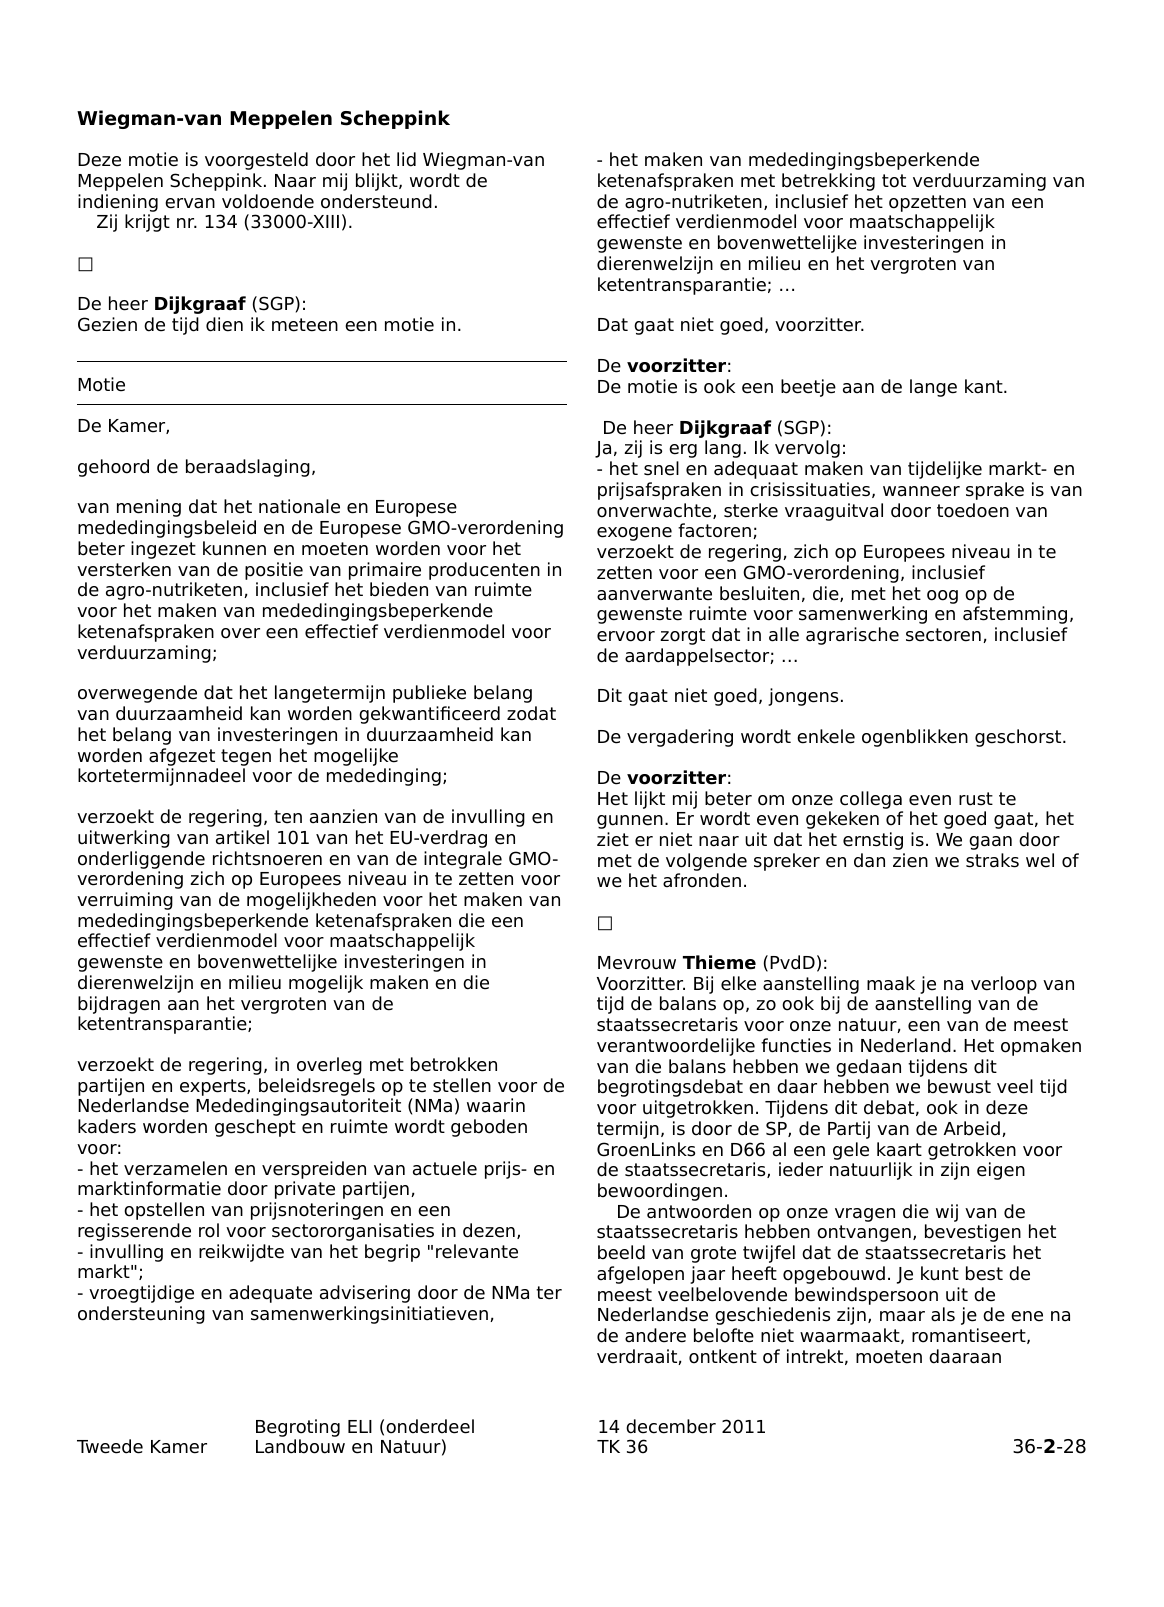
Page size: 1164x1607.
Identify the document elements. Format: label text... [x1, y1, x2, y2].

text □ [77, 253, 567, 274]
text De vergadering wordt enkele ogenblikken geschorst. [596, 727, 1087, 748]
text verzoekt de regering, zich op Europees niveau in te zetten voor een GMO-verordening, inclusief aanverwante besluiten, die, met het oog op de gewenste ruimte voor samenwerking en afstemming, ervoor zorgt dat in alle agrarische sectoren, inclusief de aardappelsector; … [596, 542, 1087, 666]
text - het snel en adequaat maken van tijdelijke markt- en prijsafspraken in crisissituaties, wanneer sprake is van onverwachte, sterke vraaguitval door toedoen van exogene factoren; [596, 459, 1087, 542]
text - vroegtijdige en adequate advisering door de NMa ter ondersteuning van samenwerkingsinitiatieven, [77, 1283, 567, 1324]
text Mevrouw Thieme (PvdD): [596, 953, 1087, 973]
text Het lijkt mij beter om onze collega even rust te gunnen. Er wordt even gekeken of het goed gaat, het ziet er niet naar uit dat het ernstig is. We gaan door met de volgende spreker en dan zien we straks wel of we het afronden. [596, 788, 1087, 892]
text van mening dat het nationale en Europese mededingingsbeleid en de Europese GMO-verordening beter ingezet kunnen en moeten worden voor het versterken van de positie van primaire producenten in de agro-nutriketen, inclusief het bieden van ruimte voor het maken van mededingingsbeperkende ketenafspraken over een effectief verdienmodel voor verduurzaming; [77, 497, 567, 663]
text De Kamer, [77, 416, 567, 437]
text verzoekt de regering, ten aanzien van de invulling en uitwerking van artikel 101 van het EU-verdrag en onderliggende richtsnoeren en van de integrale GMO-verordening zich op Europees niveau in te zetten voor verruiming van de mogelijkheden voor het maken van mededingingsbeperkende ketenafspraken die een effectief verdienmodel voor maatschappelijk gewenste en bovenwettelijke investeringen in dierenwelzijn en milieu mogelijk maken en die bijdragen aan het vergroten van de ketentransparantie; [77, 807, 567, 1035]
text Dit gaat niet goed, jongens. [596, 686, 1087, 707]
text Motie [77, 375, 567, 396]
text De antwoorden op onze vragen die wij van de staatssecretaris hebben ontvangen, bevestigen het beeld van grote twijfel dat de staatssecretaris het afgelopen jaar heeft opgebouwd. Je kunt best de meest veelbelovende bewindspersoon uit de Nederlandse geschiedenis zijn, maar als je de ene na de andere belofte niet waarmaakt, romantiseert, verdraait, ontkent of intrekt, moeten daaraan [596, 1202, 1087, 1367]
text De heer Dijkgraaf (SGP): [77, 294, 567, 314]
text gehoord de beraadslaging, [77, 457, 567, 477]
text - het maken van mededingingsbeperkende ketenafspraken met betrekking tot verduurzaming van de agro-nutriketen, inclusief het opzetten van een effectief verdienmodel voor maatschappelijk gewenste en bovenwettelijke investeringen in dierenwelzijn en milieu en het vergroten van ketentransparantie; … [596, 150, 1087, 295]
text - invulling en reikwijdte van het begrip "relevante markt"; [77, 1241, 567, 1283]
text Zij krijgt nr. 134 (33000-XIII). [77, 212, 567, 233]
text Dat gaat niet goed, voorzitter. [596, 315, 1087, 336]
text De voorzitter: [596, 768, 1087, 788]
text - het opstellen van prijsnoteringen en een regisserende rol voor sectororganisaties in dezen, [77, 1200, 567, 1241]
text De voorzitter: [596, 356, 1087, 377]
text Gezien de tijd dien ik meteen een motie in. [77, 314, 567, 335]
text - het verzamelen en verspreiden van actuele prijs- en marktinformatie door private partijen, [77, 1158, 567, 1200]
text Ja, zij is erg lang. Ik vervolg: [596, 438, 1087, 459]
text □ [596, 912, 1087, 933]
text Deze motie is voorgesteld door het lid Wiegman-van Meppelen Scheppink. Naar mij blijkt, wordt de indiening ervan voldoende ondersteund. [77, 150, 567, 212]
text De heer Dijkgraaf (SGP): [596, 417, 1087, 438]
text Voorzitter. Bij elke aanstelling maak je na verloop van tijd de balans op, zo ook bij de aanstelling van de staatssecretaris voor onze natuur, een van de meest verantwoordelijke functies in Nederland. Het opmaken van die balans hebben we gedaan tijdens dit begrotingsdebat en daar hebben we bewust veel tijd voor uitgetrokken. Tijdens dit debat, ook in deze termijn, is door de SP, de Partij van de Arbeid, GroenLinks en D66 al een gele kaart getrokken voor de staatssecretaris, ieder natuurlijk in zijn eigen bewoordingen. [596, 973, 1087, 1202]
text De motie is ook een beetje aan de lange kant. [596, 377, 1087, 397]
text verzoekt de regering, in overleg met betrokken partijen en experts, beleidsregels op te stellen voor de Nederlandse Mededingingsautoriteit (NMa) waarin kaders worden geschept en ruimte wordt geboden voor: [77, 1055, 567, 1158]
text overwegende dat het langetermijn publieke belang van duurzaamheid kan worden gekwantificeerd zodat het belang van investeringen in duurzaamheid kan worden afgezet tegen het mogelijke kortetermijnnadeel voor de mededinging; [77, 683, 567, 787]
